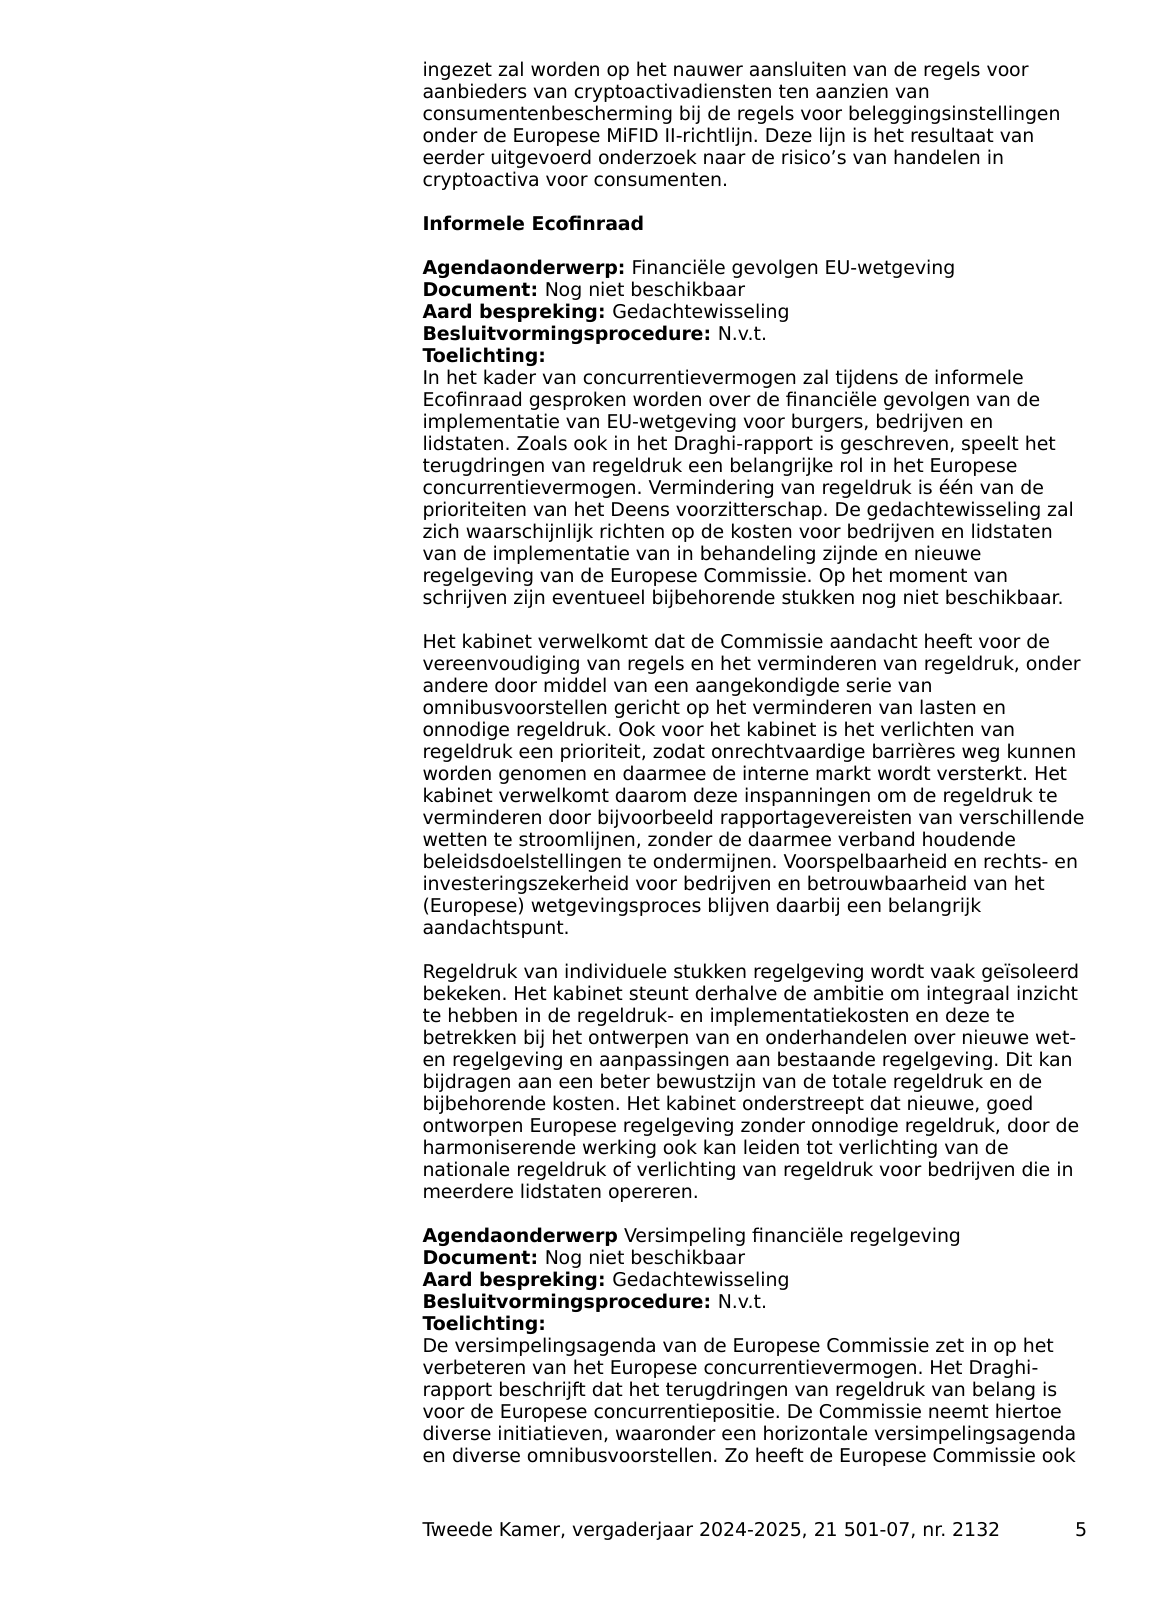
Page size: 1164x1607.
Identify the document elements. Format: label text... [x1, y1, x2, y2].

text De versimpelingsagenda van de Europese Commissie zet in op het verbeteren van het Europese concurrentievermogen. Het Draghi-rapport beschrijft dat het terugdringen van regeldruk van belang is voor de Europese concurrentiepositie. De Commissie neemt hiertoe diverse initiatieven, waaronder een horizontale versimpelingsagenda en diverse omnibusvoorstellen. Zo heeft de Europese Commissie ook [422, 1335, 1087, 1467]
text Aard bespreking: Gedachtewisseling [422, 1269, 1087, 1291]
text Agendaonderwerp: Financiële gevolgen EU-wetgeving [422, 257, 1087, 279]
text Het kabinet verwelkomt dat de Commissie aandacht heeft voor de vereenvoudiging van regels en het verminderen van regeldruk, onder andere door middel van een aangekondigde serie van omnibusvoorstellen gericht op het verminderen van lasten en onnodige regeldruk. Ook voor het kabinet is het verlichten van regeldruk een prioriteit, zodat onrechtvaardige barrières weg kunnen worden genomen en daarmee de interne markt wordt versterkt. Het kabinet verwelkomt daarom deze inspanningen om de regeldruk te verminderen door bijvoorbeeld rapportagevereisten van verschillende wetten te stroomlijnen, zonder de daarmee verband houdende beleidsdoelstellingen te ondermijnen. Voorspelbaarheid en rechts- en investeringszekerheid voor bedrijven en betrouwbaarheid van het (Europese) wetgevingsproces blijven daarbij een belangrijk aandachtspunt. [422, 631, 1087, 939]
subtitle Informele Ecofinraad [422, 213, 1087, 235]
text In het kader van concurrentievermogen zal tijdens de informele Ecofinraad gesproken worden over de financiële gevolgen van de implementatie van EU-wetgeving voor burgers, bedrijven en lidstaten. Zoals ook in het Draghi-rapport is geschreven, speelt het terugdringen van regeldruk een belangrijke rol in het Europese concurrentievermogen. Vermindering van regeldruk is één van de prioriteiten van het Deens voorzitterschap. De gedachtewisseling zal zich waarschijnlijk richten op de kosten voor bedrijven en lidstaten van de implementatie van in behandeling zijnde en nieuwe regelgeving van de Europese Commissie. Op het moment van schrijven zijn eventueel bijbehorende stukken nog niet beschikbaar. [422, 367, 1087, 609]
text Document: Nog niet beschikbaar [422, 1247, 1087, 1269]
text Toelichting: [422, 1313, 1087, 1335]
text Agendaonderwerp Versimpeling financiële regelgeving [422, 1225, 1087, 1247]
text Besluitvormingsprocedure: N.v.t. [422, 1291, 1087, 1313]
text Besluitvormingsprocedure: N.v.t. [422, 323, 1087, 345]
text Toelichting: [422, 345, 1087, 367]
text Document: Nog niet beschikbaar [422, 279, 1087, 301]
text Regeldruk van individuele stukken regelgeving wordt vaak geïsoleerd bekeken. Het kabinet steunt derhalve de ambitie om integraal inzicht te hebben in de regeldruk- en implementatiekosten en deze te betrekken bij het ontwerpen van en onderhandelen over nieuwe wet- en regelgeving en aanpassingen aan bestaande regelgeving. Dit kan bijdragen aan een beter bewustzijn van de totale regeldruk en de bijbehorende kosten. Het kabinet onderstreept dat nieuwe, goed ontworpen Europese regelgeving zonder onnodige regeldruk, door de harmoniserende werking ook kan leiden tot verlichting van de nationale regeldruk of verlichting van regeldruk voor bedrijven die in meerdere lidstaten opereren. [422, 961, 1087, 1203]
text Aard bespreking: Gedachtewisseling [422, 301, 1087, 323]
text ingezet zal worden op het nauwer aansluiten van de regels voor aanbieders van cryptoactivadiensten ten aanzien van consumentenbescherming bij de regels voor beleggingsinstellingen onder de Europese MiFID II-richtlijn. Deze lijn is het resultaat van eerder uitgevoerd onderzoek naar de risico’s van handelen in cryptoactiva voor consumenten. [422, 59, 1087, 191]
